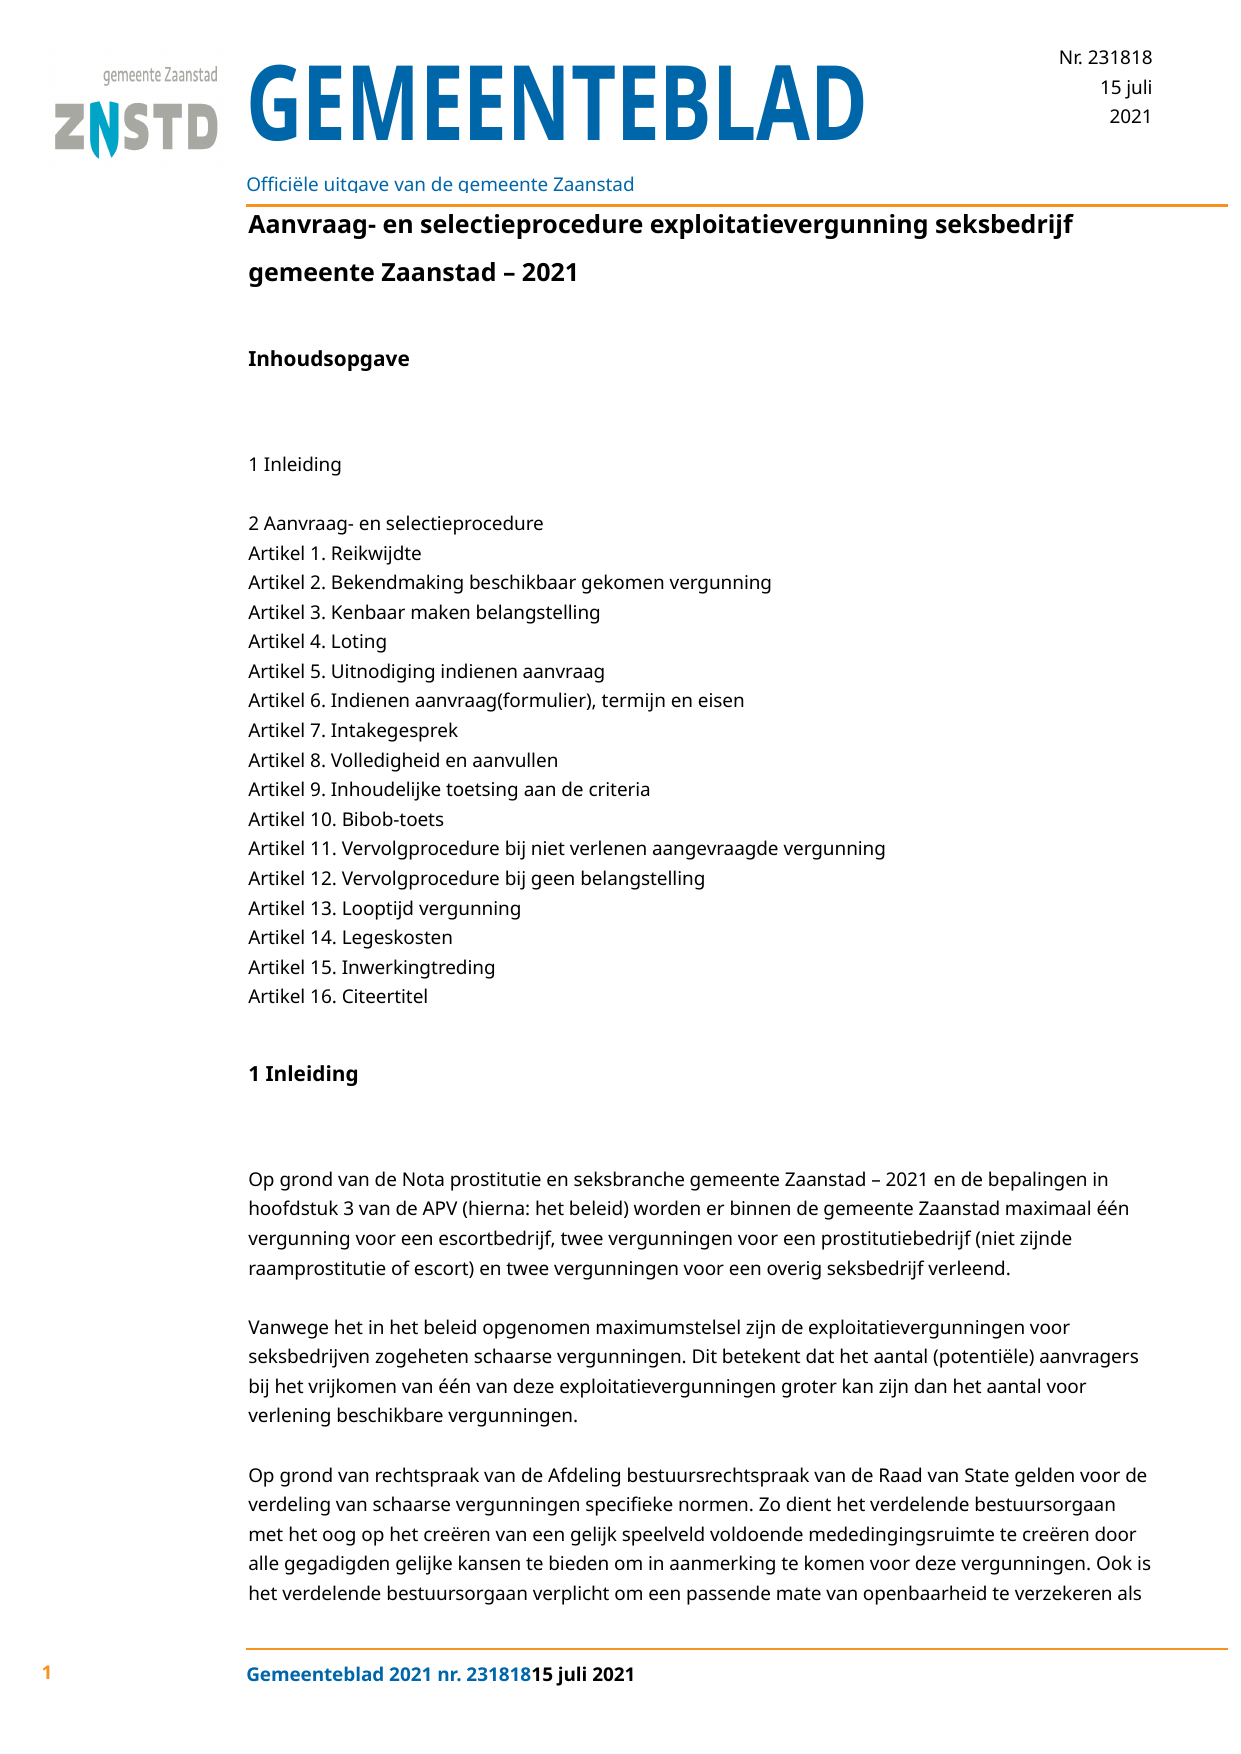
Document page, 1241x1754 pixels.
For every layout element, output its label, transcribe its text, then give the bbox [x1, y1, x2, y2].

text Artikel 11. Vervolgprocedure bij niet verlenen aangevraagde vergunning [248, 836, 1152, 861]
picture [41, 47, 231, 172]
text Artikel 10. Bibob-toets [248, 806, 1152, 832]
text Artikel 6. Indienen aanvraag(formulier), termijn en eisen [248, 688, 1152, 713]
text Artikel 5. Uitnodiging indienen aanvraag [248, 658, 1152, 684]
text Artikel 8. Volledigheid en aanvullen [248, 747, 1152, 772]
text Artikel 7. Intakegesprek [248, 717, 1152, 743]
text Artikel 1. Reikwijdte [248, 540, 1152, 565]
text 2 Aanvraag- en selectieprocedure [248, 510, 1152, 536]
text Op grond van rechtspraak van de Afdeling bestuursrechtspraak van de Raad van State gelden voor de verdeling van schaarse vergunningen specifieke normen. Zo dient het verdelende bestuursorgaan met het oog op het creëren van een gelijk speelveld voldoende mededingingsruimte te creëren door alle gegadigden gelijke kansen te bieden om in aanmerking te komen voor deze vergunningen. Ook is het verdelende bestuursorgaan verplicht om een passende mate van openbaarheid te verzekeren als [248, 1462, 1152, 1606]
text 1 Inleiding [248, 451, 1152, 477]
text Inhoudsopgave [248, 344, 1152, 372]
text Artikel 13. Looptijd vergunning [248, 895, 1152, 920]
text Artikel 15. Inwerkingtreding [248, 954, 1152, 979]
text Op grond van de Nota prostitutie en seksbranche gemeente Zaanstad – 2021 en de bepalingen in hoofdstuk 3 van de APV (hierna: het beleid) worden er binnen de gemeente Zaanstad maximaal één vergunning voor een escortbedrijf, twee vergunningen voor een prostitutiebedrijf (niet zijnde raamprostitutie of escort) en twee vergunningen voor een overig seksbedrijf verleend. [248, 1166, 1152, 1280]
text Artikel 2. Bekendmaking beschikbaar gekomen vergunning [248, 569, 1152, 595]
text Artikel 9. Inhoudelijke toetsing aan de criteria [248, 776, 1152, 802]
text Artikel 12. Vervolgprocedure bij geen belangstelling [248, 865, 1152, 891]
text Vanwege het in het beleid opgenomen maximumstelsel zijn de exploitatievergunningen voor seksbedrijven zogeheten schaarse vergunningen. Dit betekent dat het aantal (potentiële) aanvragers bij het vrijkomen van één van deze exploitatievergunningen groter kan zijn dan het aantal voor verlening beschikbare vergunningen. [248, 1314, 1152, 1428]
text Artikel 4. Loting [248, 628, 1152, 654]
text 1 Inleiding [248, 1059, 1152, 1087]
text Artikel 3. Kenbaar maken belangstelling [248, 599, 1152, 624]
text Artikel 14. Legeskosten [248, 924, 1152, 950]
text Artikel 16. Citeertitel [248, 983, 1152, 1009]
text Aanvraag- en selectieprocedure exploitatievergunning seksbedrijf gemeente Zaanstad – 2021 [248, 207, 1152, 288]
